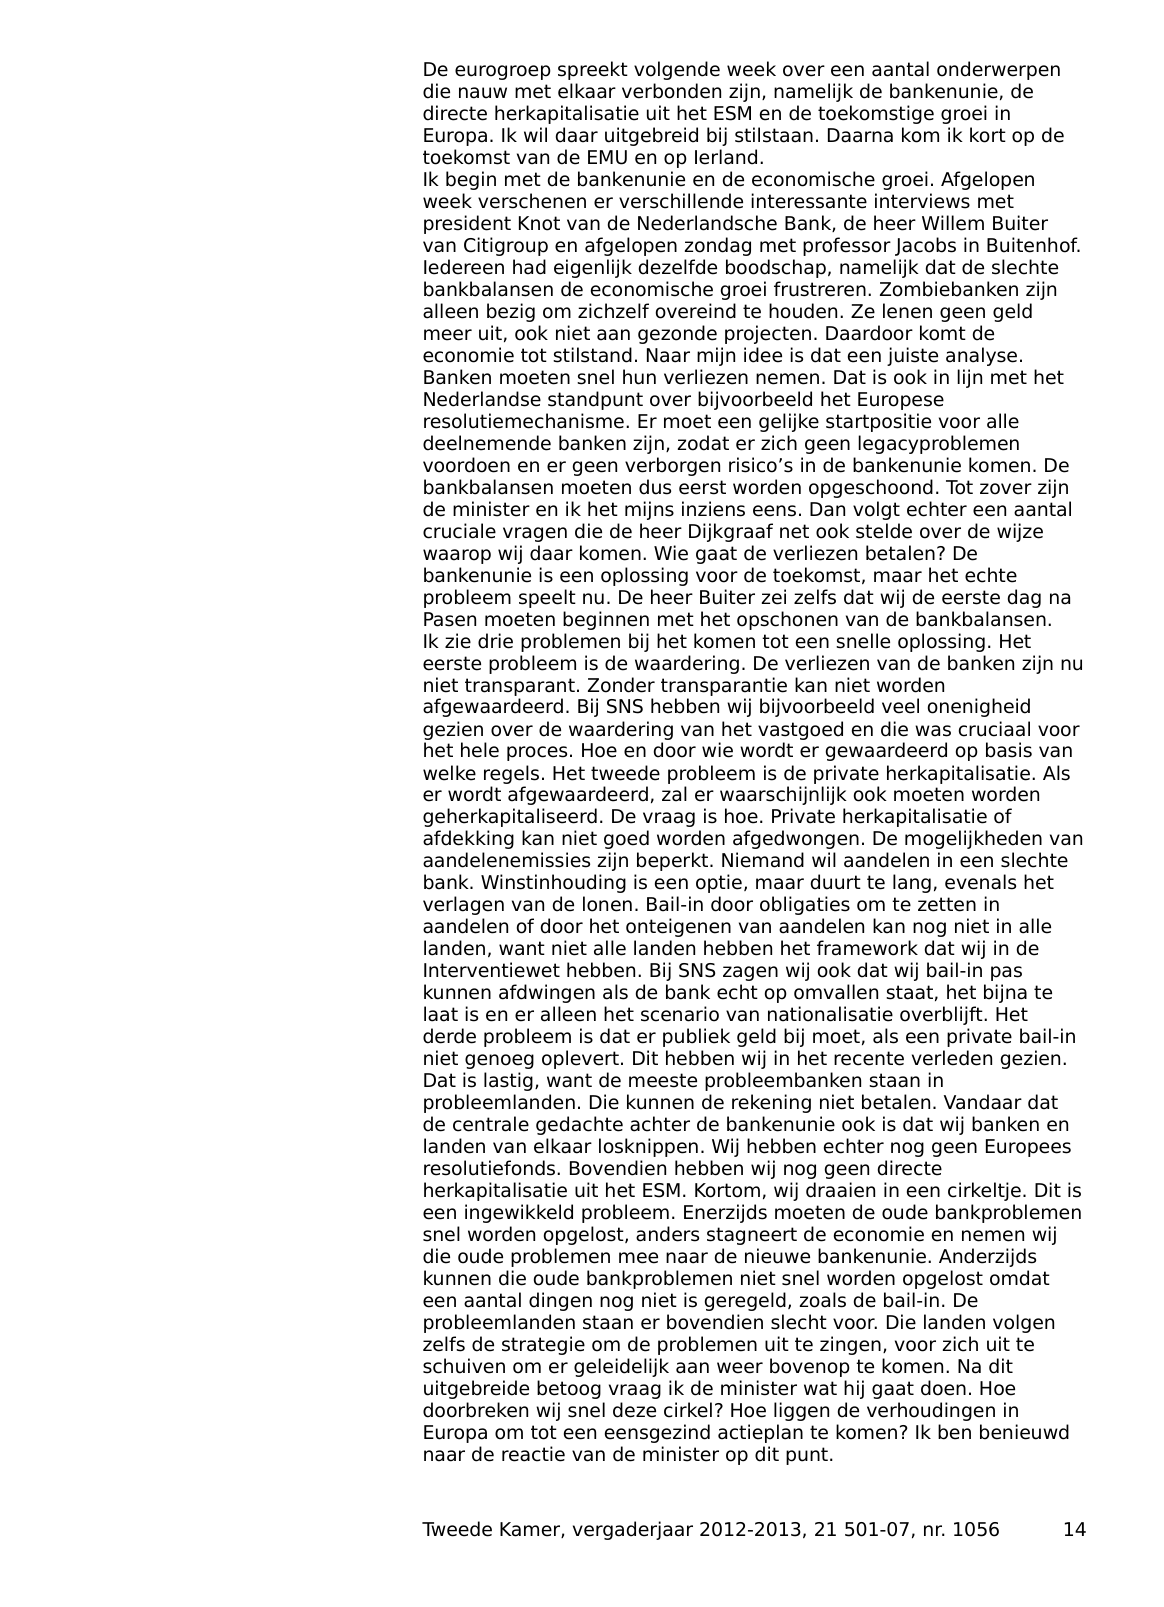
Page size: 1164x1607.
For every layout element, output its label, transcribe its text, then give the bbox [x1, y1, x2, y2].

text Ik zie drie problemen bij het komen tot een snelle oplossing. Het eerste probleem is de waardering. De verliezen van de banken zijn nu niet transparant. Zonder transparantie kan niet worden afgewaardeerd. Bij SNS hebben wij bijvoorbeeld veel onenigheid gezien over de waardering van het vastgoed en die was cruciaal voor het hele proces. Hoe en door wie wordt er gewaardeerd op basis van welke regels. Het tweede probleem is de private herkapitalisatie. Als er wordt afgewaardeerd, zal er waarschijnlijk ook moeten worden geherkapitaliseerd. De vraag is hoe. Private herkapitalisatie of afdekking kan niet goed worden afgedwongen. De mogelijkheden van aandelenemissies zijn beperkt. Niemand wil aandelen in een slechte bank. Winstinhouding is een optie, maar duurt te lang, evenals het verlagen van de lonen. Bail-in door obligaties om te zetten in aandelen of door het onteigenen van aandelen kan nog niet in alle landen, want niet alle landen hebben het framework dat wij in de Interventiewet hebben. Bij SNS zagen wij ook dat wij bail-in pas kunnen afdwingen als de bank echt op omvallen staat, het bijna te laat is en er alleen het scenario van nationalisatie overblijft. Het derde probleem is dat er publiek geld bij moet, als een private bail-in niet genoeg oplevert. Dit hebben wij in het recente verleden gezien. Dat is lastig, want de meeste probleembanken staan in probleemlanden. Die kunnen de rekening niet betalen. Vandaar dat de centrale gedachte achter de bankenunie ook is dat wij banken en landen van elkaar losknippen. Wij hebben echter nog geen Europees resolutiefonds. Bovendien hebben wij nog geen directe herkapitalisatie uit het ESM. Kortom, wij draaien in een cirkeltje. Dit is een ingewikkeld probleem. Enerzijds moeten de oude bankproblemen snel worden opgelost, anders stagneert de economie en nemen wij die oude problemen mee naar de nieuwe bankenunie. Anderzijds kunnen die oude bankproblemen niet snel worden opgelost omdat een aantal dingen nog niet is geregeld, zoals de bail-in. De probleemlanden staan er bovendien slecht voor. Die landen volgen zelfs de strategie om de problemen uit te zingen, voor zich uit te schuiven om er geleidelijk aan weer bovenop te komen. Na dit uitgebreide betoog vraag ik de minister wat hij gaat doen. Hoe doorbreken wij snel deze cirkel? Hoe liggen de verhoudingen in Europa om tot een eensgezind actieplan te komen? Ik ben benieuwd naar de reactie van de minister op dit punt. [422, 631, 1087, 1466]
text De eurogroep spreekt volgende week over een aantal onderwerpen die nauw met elkaar verbonden zijn, namelijk de bankenunie, de directe herkapitalisatie uit het ESM en de toekomstige groei in Europa. Ik wil daar uitgebreid bij stilstaan. Daarna kom ik kort op de toekomst van de EMU en op Ierland. [422, 59, 1087, 169]
text Ik begin met de bankenunie en de economische groei. Afgelopen week verschenen er verschillende interessante interviews met president Knot van de Nederlandsche Bank, de heer Willem Buiter van Citigroup en afgelopen zondag met professor Jacobs in Buitenhof. Iedereen had eigenlijk dezelfde boodschap, namelijk dat de slechte bankbalansen de economische groei frustreren. Zombiebanken zijn alleen bezig om zichzelf overeind te houden. Ze lenen geen geld meer uit, ook niet aan gezonde projecten. Daardoor komt de economie tot stilstand. Naar mijn idee is dat een juiste analyse. Banken moeten snel hun verliezen nemen. Dat is ook in lijn met het Nederlandse standpunt over bijvoorbeeld het Europese resolutiemechanisme. Er moet een gelijke startpositie voor alle deelnemende banken zijn, zodat er zich geen legacyproblemen voordoen en er geen verborgen risico’s in de bankenunie komen. De bankbalansen moeten dus eerst worden opgeschoond. Tot zover zijn de minister en ik het mijns inziens eens. Dan volgt echter een aantal cruciale vragen die de heer Dijkgraaf net ook stelde over de wijze waarop wij daar komen. Wie gaat de verliezen betalen? De bankenunie is een oplossing voor de toekomst, maar het echte probleem speelt nu. De heer Buiter zei zelfs dat wij de eerste dag na Pasen moeten beginnen met het opschonen van de bankbalansen. [422, 169, 1087, 631]
